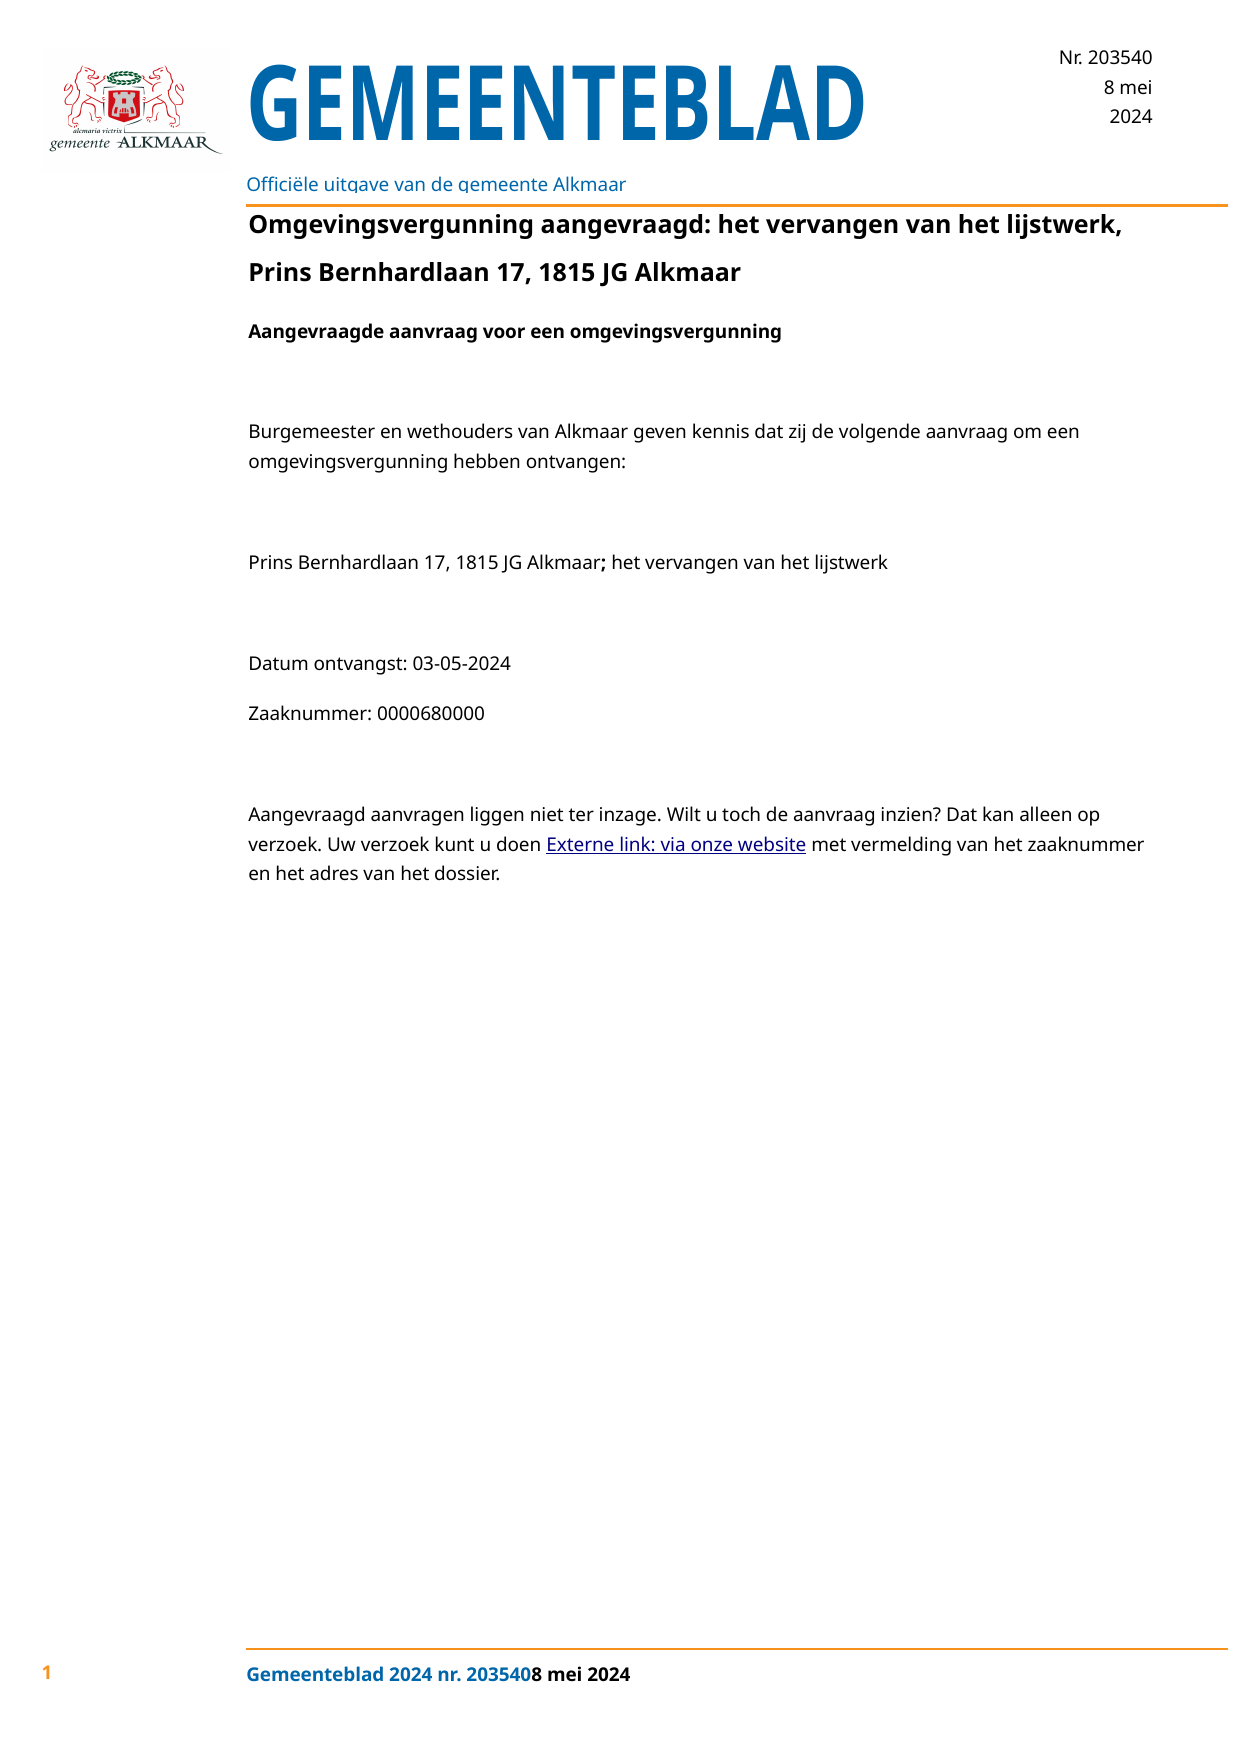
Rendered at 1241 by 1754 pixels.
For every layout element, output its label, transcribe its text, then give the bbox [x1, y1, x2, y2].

text Datum ontvangst: 03-05-2024 [248, 650, 1152, 676]
text Omgevingsvergunning aangevraagd: het vervangen van het lijstwerk, Prins Bernhardlaan 17, 1815 JG Alkmaar [248, 207, 1152, 288]
text Burgemeester en wethouders van Alkmaar geven kennis dat zij de volgende aanvraag om een omgevingsvergunning hebben ontvangen: [248, 419, 1152, 474]
text Prins Bernhardlaan 17, 1815 JG Alkmaar; het vervangen van het lijstwerk [248, 549, 1152, 575]
text Zaaknummer: 0000680000 [248, 700, 1152, 726]
text Aangevraagde aanvraag voor een omgevingsvergunning [248, 318, 1152, 344]
text Aangevraagd aanvragen liggen niet ter inzage. Wilt u toch de aanvraag inzien? Dat kan alleen op verzoek. Uw verzoek kunt u doen Externe link: via onze website met vermelding van het zaaknummer en het adres van het dossier. [248, 801, 1152, 886]
picture [41, 47, 231, 172]
